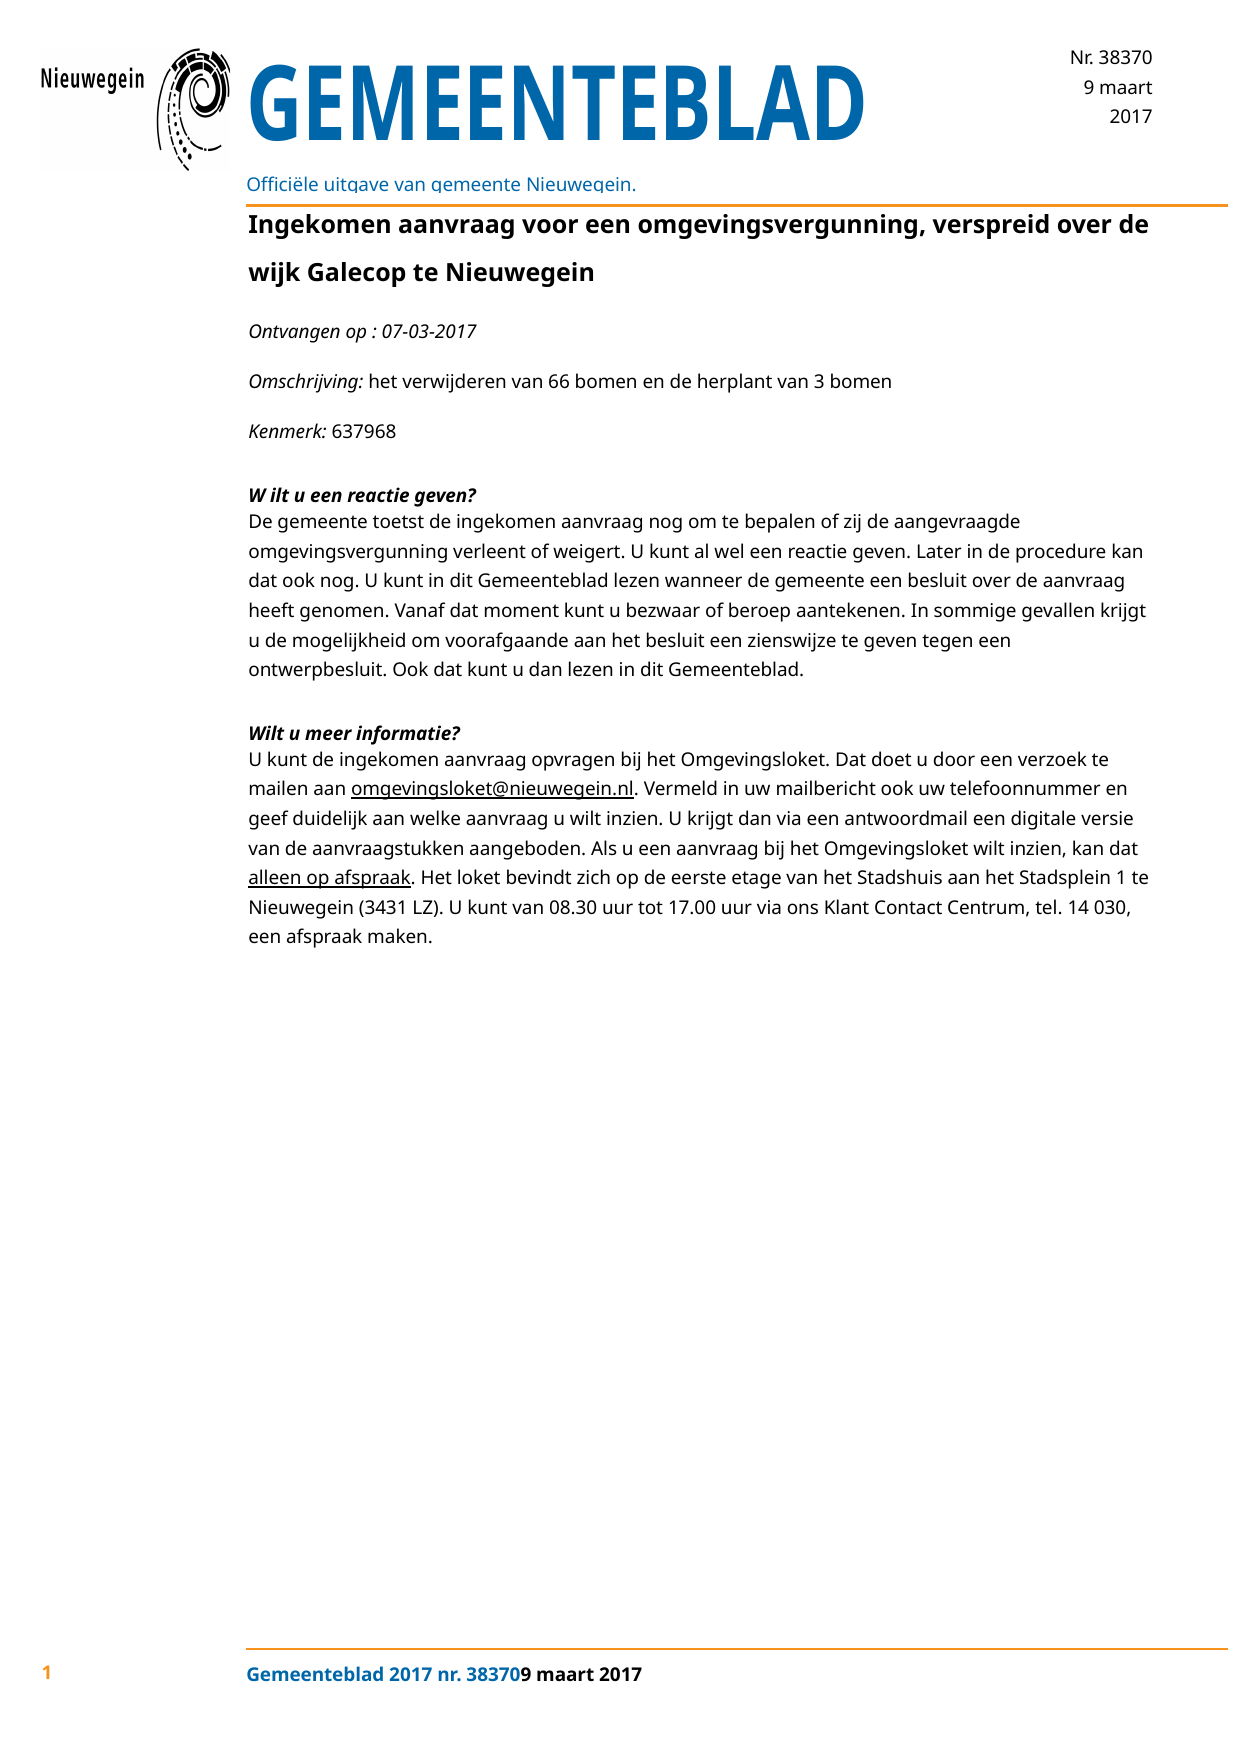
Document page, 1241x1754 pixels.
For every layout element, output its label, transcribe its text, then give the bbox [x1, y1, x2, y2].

picture [41, 47, 231, 172]
text Ontvangen op : 07-03-2017 [248, 318, 1152, 344]
text U kunt de ingekomen aanvraag opvragen bij het Omgevingsloket. Dat doet u door een verzoek te mailen aan omgevingsloket@nieuwegein.nl. Vermeld in uw mailbericht ook uw telefoonnummer en geef duidelijk aan welke aanvraag u wilt inzien. U krijgt dan via een antwoordmail een digitale versie van de aanvraagstukken aangeboden. Als u een aanvraag bij het Omgevingsloket wilt inzien, kan dat alleen op afspraak. Het loket bevindt zich op de eerste etage van het Stadshuis aan het Stadsplein 1 te Nieuwegein (3431 LZ). U kunt van 08.30 uur tot 17.00 uur via ons Klant Contact Centrum, tel. 14 030, een afspraak maken. [248, 746, 1152, 949]
text Omschrijving: het verwijderen van 66 bomen en de herplant van 3 bomen [248, 368, 1152, 394]
text Wilt u meer informatie? [248, 720, 1152, 746]
text Kenmerk: 637968 [248, 419, 1152, 444]
text Ingekomen aanvraag voor een omgevingsvergunning, verspreid over de wijk Galecop te Nieuwegein [248, 207, 1152, 288]
text W ilt u een reactie geven? [248, 483, 1152, 508]
text De gemeente toetst de ingekomen aanvraag nog om te bepalen of zij de aangevraagde omgevingsvergunning verleent of weigert. U kunt al wel een reactie geven. Later in de procedure kan dat ook nog. U kunt in dit Gemeenteblad lezen wanneer de gemeente een besluit over de aanvraag heeft genomen. Vanaf dat moment kunt u bezwaar of beroep aantekenen. In sommige gevallen krijgt u de mogelijkheid om voorafgaande aan het besluit een zienswijze te geven tegen een ontwerpbesluit. Ook dat kunt u dan lezen in dit Gemeenteblad. [248, 508, 1152, 682]
